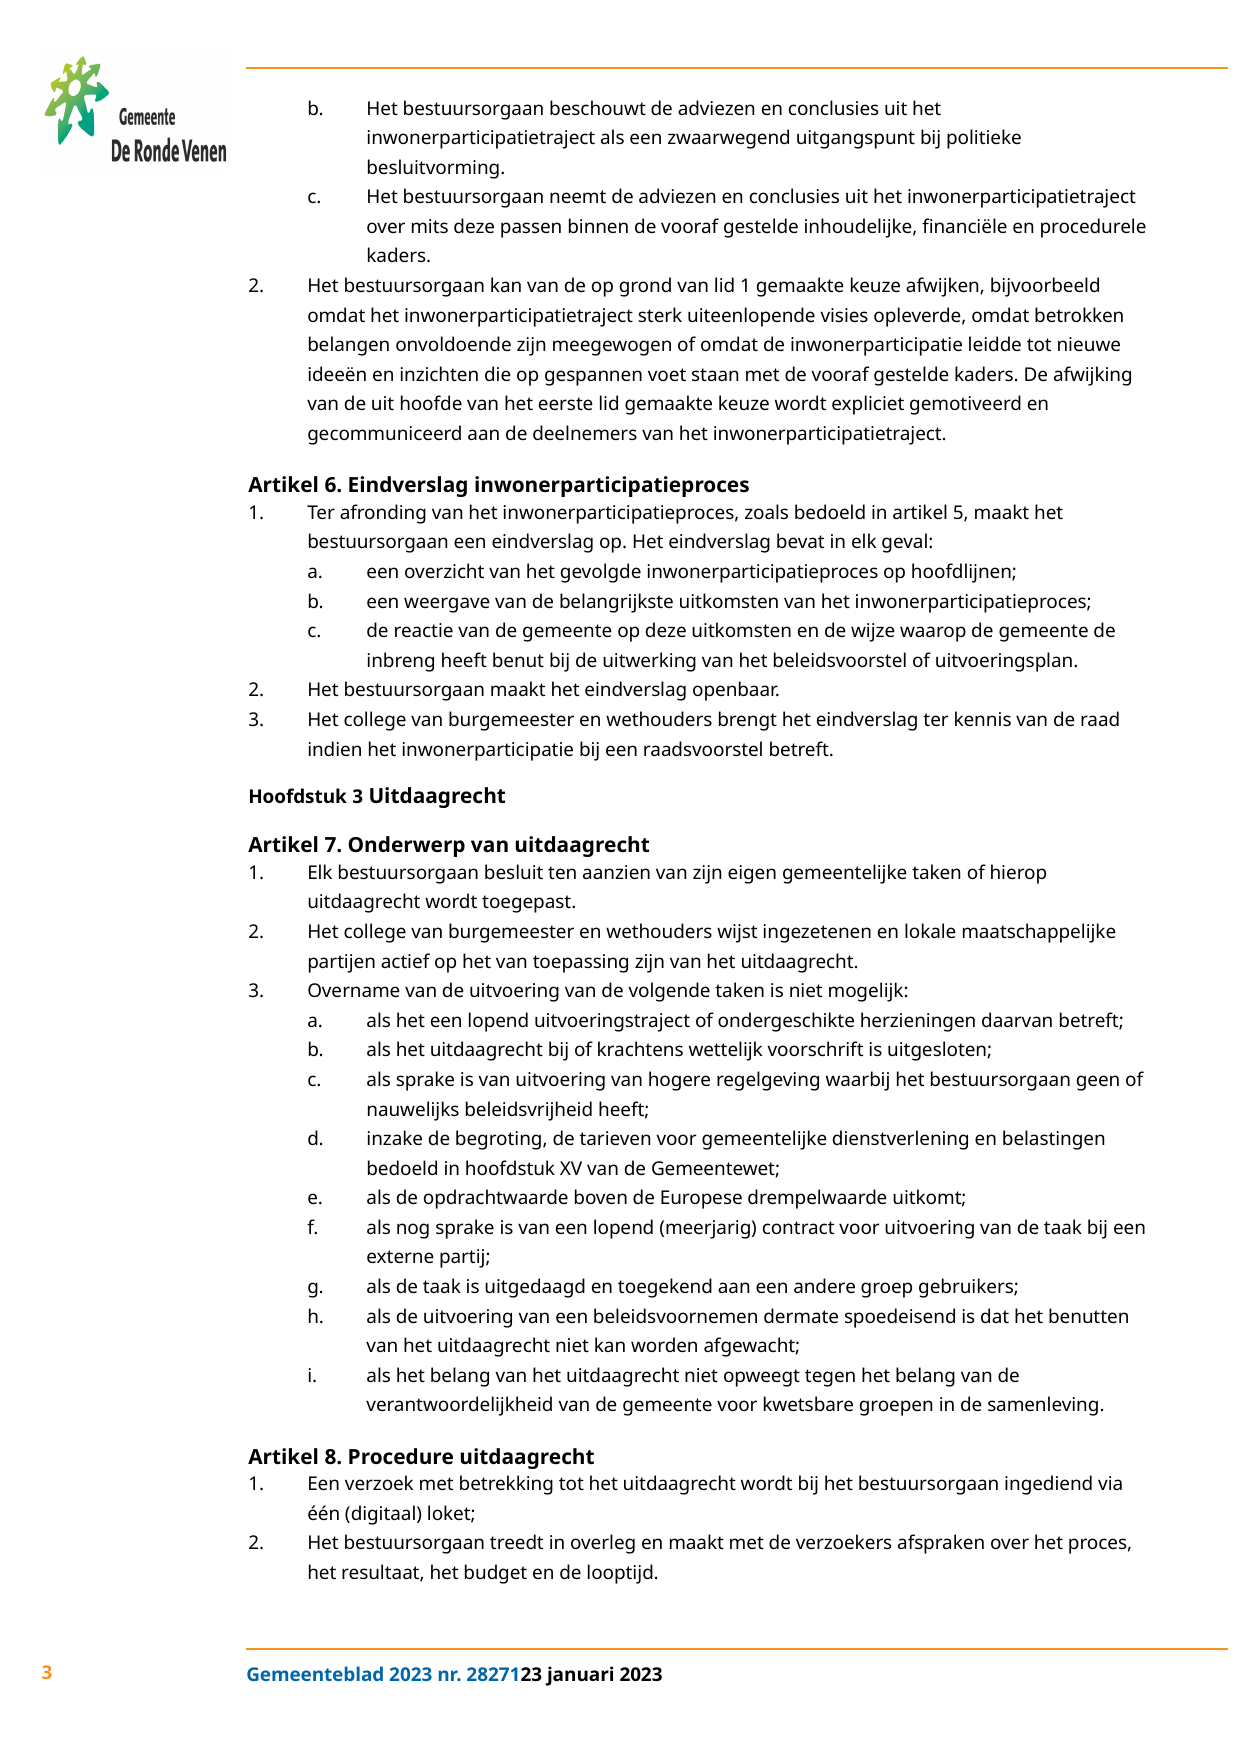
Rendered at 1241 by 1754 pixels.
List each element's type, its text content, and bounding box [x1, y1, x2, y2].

list inzake de begroting, de tarieven voor gemeentelijke dienstverlening en belastingen bedoeld in hoofdstuk XV van de Gemeentewet; [307, 1125, 1152, 1181]
list een overzicht van het gevolgde inwonerparticipatieproces op hoofdlijnen; [307, 558, 1152, 584]
text Hoofdstuk 3 Uitdaagrecht [248, 781, 1152, 810]
list Het bestuursorgaan maakt het eindverslag openbaar. [248, 677, 1152, 702]
text Artikel 6. Eindverslag inwonerparticipatieproces [248, 471, 1152, 499]
list Het bestuursorgaan beschouwt de adviezen en conclusies uit het inwonerparticipatietraject als een zwaarwegend uitgangspunt bij politieke besluitvorming. [307, 95, 1152, 180]
list de reactie van de gemeente op deze uitkomsten en de wijze waarop de gemeente de inbreng heeft benut bij de uitwerking van het beleidsvoorstel of uitvoeringsplan. [307, 617, 1152, 673]
list Overname van de uitvoering van de volgende taken is niet mogelijk: [248, 977, 1152, 1003]
list als de opdrachtwaarde boven de Europese drempelwaarde uitkomt; [307, 1184, 1152, 1210]
list als sprake is van uitvoering van hogere regelgeving waarbij het bestuursorgaan geen of nauwelijks beleidsvrijheid heeft; [307, 1066, 1152, 1121]
list Een verzoek met betrekking tot het uitdaagrecht wordt bij het bestuursorgaan ingediend via één (digitaal) loket; [248, 1470, 1152, 1526]
list Het college van burgemeester en wethouders brengt het eindverslag ter kennis van de raad indien het inwonerparticipatie bij een raadsvoorstel betreft. [248, 706, 1152, 761]
list als het uitdaagrecht bij of krachtens wettelijk voorschrift is uitgesloten; [307, 1037, 1152, 1062]
list Het bestuursorgaan kan van de op grond van lid 1 gemaakte keuze afwijken, bijvoorbeeld omdat het inwonerparticipatietraject sterk uiteenlopende visies opleverde, omdat betrokken belangen onvoldoende zijn meegewogen of omdat de inwonerparticipatie leidde tot nieuwe ideeën en inzichten die op gespannen voet staan met de vooraf gestelde kaders. De afwijking van de uit hoofde van het eerste lid gemaakte keuze wordt expliciet gemotiveerd en gecommuniceerd aan de deelnemers van het inwonerparticipatietraject. [248, 272, 1152, 446]
list Elk bestuursorgaan besluit ten aanzien van zijn eigen gemeentelijke taken of hierop uitdaagrecht wordt toegepast. [248, 859, 1152, 914]
list Het college van burgemeester en wethouders wijst ingezetenen en lokale maatschappelijke partijen actief op het van toepassing zijn van het uitdaagrecht. [248, 918, 1152, 973]
list als nog sprake is van een lopend (meerjarig) contract voor uitvoering van de taak bij een externe partij; [307, 1214, 1152, 1269]
text Artikel 7. Onderwerp van uitdaagrecht [248, 831, 1152, 859]
list als het een lopend uitvoeringstraject of ondergeschikte herzieningen daarvan betreft; [307, 1007, 1152, 1033]
list Het bestuursorgaan neemt de adviezen en conclusies uit het inwonerparticipatietraject over mits deze passen binnen de vooraf gestelde inhoudelijke, financiële en procedurele kaders. [307, 183, 1152, 268]
list als het belang van het uitdaagrecht niet opweegt tegen het belang van de verantwoordelijkheid van de gemeente voor kwetsbare groepen in de samenleving. [307, 1362, 1152, 1417]
list als de taak is uitgedaagd en toegekend aan een andere groep gebruikers; [307, 1273, 1152, 1299]
picture [41, 47, 231, 172]
text Artikel 8. Procedure uitdaagrecht [248, 1442, 1152, 1470]
list een weergave van de belangrijkste uitkomsten van het inwonerparticipatieproces; [307, 588, 1152, 613]
list Het bestuursorgaan treedt in overleg en maakt met de verzoekers afspraken over het proces, het resultaat, het budget en de looptijd. [248, 1529, 1152, 1585]
list als de uitvoering van een beleidsvoornemen dermate spoedeisend is dat het benutten van het uitdaagrecht niet kan worden afgewacht; [307, 1303, 1152, 1358]
list Ter afronding van het inwonerparticipatieproces, zoals bedoeld in artikel 5, maakt het bestuursorgaan een eindverslag op. Het eindverslag bevat in elk geval: [248, 499, 1152, 554]
